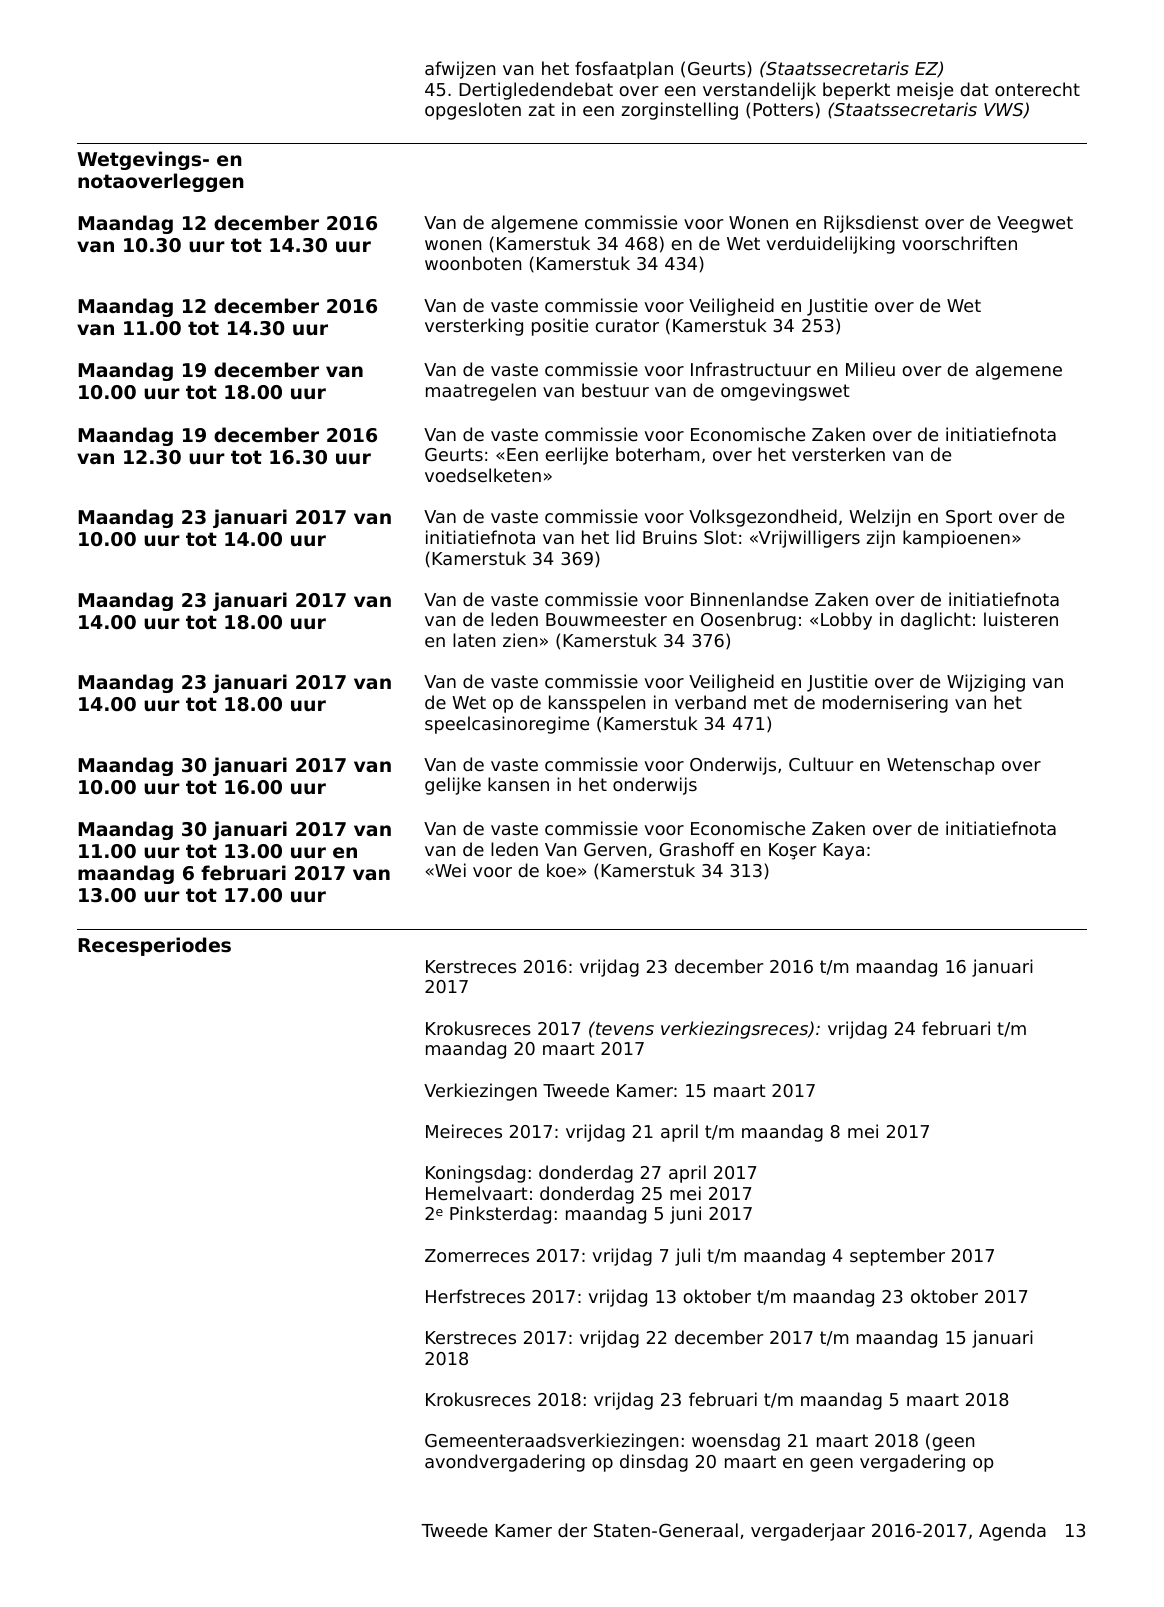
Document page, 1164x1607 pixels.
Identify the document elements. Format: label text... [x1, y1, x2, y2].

table_cell [401, 425, 418, 487]
table_cell [401, 193, 418, 213]
table_cell Van de vaste commissie voor Veiligheid en Justitie over de Wijziging van de Wet op de kansspelen in verband met de modernisering van het speelcasinoregime (Kamerstuk 34 471) [418, 672, 1087, 734]
table_cell [418, 1411, 1087, 1431]
table_cell [77, 569, 401, 590]
table_cell Kerstreces 2016: vrijdag 23 december 2016 t/m maandag 16 januari 2017 [418, 957, 1087, 998]
table_cell [401, 1019, 418, 1060]
table_cell [401, 1246, 418, 1266]
table_cell [401, 1204, 418, 1225]
table_cell [401, 799, 418, 819]
table_cell Maandag 12 december 2016 van 11.00 tot 14.30 uur [77, 296, 401, 339]
table_cell [77, 1060, 401, 1081]
table_cell Van de vaste commissie voor Binnenlandse Zaken over de initiatiefnota van de leden Bouwmeester en Oosenbrug: «Lobby in daglicht: luisteren en laten zien» (Kamerstuk 34 376) [418, 590, 1087, 652]
table_cell [401, 1184, 418, 1204]
table_cell [401, 1390, 418, 1411]
table_cell [418, 1225, 1087, 1246]
table_cell [418, 799, 1087, 819]
table_cell Maandag 12 december 2016 van 10.30 uur tot 14.30 uur [77, 213, 401, 275]
table_cell [77, 734, 401, 755]
table_cell [401, 755, 418, 799]
table_cell 2e Pinksterdag: maandag 5 juni 2017 [418, 1204, 1087, 1225]
table_cell [401, 213, 418, 275]
table_cell [77, 1369, 401, 1390]
table_cell Meireces 2017: vrijdag 21 april t/m maandag 8 mei 2017 [418, 1122, 1087, 1142]
table_cell [77, 1246, 401, 1266]
table_cell [418, 569, 1087, 590]
table_cell Gemeenteraadsverkiezingen: woensdag 21 maart 2018 (geen avondvergadering op dinsdag 20 maart en geen vergadering op [418, 1431, 1087, 1472]
table_cell [401, 1101, 418, 1122]
table_cell [418, 275, 1087, 296]
table_cell [77, 1328, 401, 1369]
table_cell [401, 957, 418, 998]
table_cell Maandag 23 januari 2017 van 10.00 uur tot 14.00 uur [77, 507, 401, 569]
table_cell [418, 1101, 1087, 1122]
table_cell Krokusreces 2018: vrijdag 23 februari t/m maandag 5 maart 2018 [418, 1390, 1087, 1411]
table_cell Van de vaste commissie voor Volksgezondheid, Welzijn en Sport over de initiatiefnota van het lid Bruins Slot: «Vrijwilligers zijn kampioenen» (Kamerstuk 34 369) [418, 507, 1087, 569]
table_cell afwijzen van het fosfaatplan (Geurts) (Staatssecretaris EZ) [418, 59, 1087, 80]
table_cell 45. Dertigledendebat over een verstandelijk beperkt meisje dat onterecht opgesloten zat in een zorginstelling (Potters) (Staatssecretaris VWS) [418, 80, 1087, 121]
table_cell Krokusreces 2017 (tevens verkiezingsreces): vrijdag 24 februari t/m maandag 20 maart 2017 [418, 1019, 1087, 1060]
table_cell [77, 1266, 401, 1287]
table_cell [401, 1308, 418, 1328]
table_cell [77, 1431, 401, 1472]
table_cell [418, 340, 1087, 360]
table_cell [77, 404, 401, 425]
table_cell [401, 1369, 418, 1390]
table_cell [77, 487, 401, 507]
table_cell [77, 1225, 401, 1246]
table_cell [401, 59, 418, 80]
table_cell [77, 1204, 401, 1225]
table_header [418, 930, 1087, 957]
table_cell Maandag 30 januari 2017 van 11.00 uur tot 13.00 uur en maandag 6 februari 2017 van 13.00 uur tot 17.00 uur [77, 819, 401, 907]
table_cell [77, 340, 401, 360]
table_cell [401, 1081, 418, 1101]
table_cell [401, 1328, 418, 1369]
table_cell [401, 998, 418, 1019]
table_cell [401, 275, 418, 296]
table_cell [418, 652, 1087, 672]
table_cell [418, 998, 1087, 1019]
table_cell [418, 404, 1087, 425]
table_cell [401, 1143, 418, 1163]
table_cell [77, 1122, 401, 1142]
table_header [401, 144, 418, 192]
table_cell [418, 1266, 1087, 1287]
table_cell [418, 1369, 1087, 1390]
table_cell [401, 487, 418, 507]
table_cell [77, 1019, 401, 1060]
table_cell [77, 1287, 401, 1307]
table_header Wetgevings- en notaoverleggen [77, 144, 401, 192]
table_cell [401, 1287, 418, 1307]
table_header Recesperiodes [77, 930, 401, 957]
table_cell [77, 1101, 401, 1122]
table_cell [401, 734, 418, 755]
table_cell Van de vaste commissie voor Economische Zaken over de initiatiefnota van de leden Van Gerven, Grashoff en Koşer Kaya: «Wei voor de koe» (Kamerstuk 34 313) [418, 819, 1087, 907]
table_cell [401, 296, 418, 339]
table_cell Hemelvaart: donderdag 25 mei 2017 [418, 1184, 1087, 1204]
table_cell [77, 799, 401, 819]
table_cell Maandag 23 januari 2017 van 14.00 uur tot 18.00 uur [77, 590, 401, 652]
table_cell [77, 998, 401, 1019]
table_cell [418, 734, 1087, 755]
table_cell [401, 80, 418, 121]
table_cell Van de vaste commissie voor Onderwijs, Cultuur en Wetenschap over gelijke kansen in het onderwijs [418, 755, 1087, 799]
table_header [401, 930, 418, 957]
table_cell [418, 487, 1087, 507]
table_cell [77, 275, 401, 296]
table_cell [401, 1266, 418, 1287]
table_cell [401, 507, 418, 569]
table_cell Maandag 19 december 2016 van 12.30 uur tot 16.30 uur [77, 425, 401, 487]
table_cell [77, 1163, 401, 1184]
table_cell [401, 1163, 418, 1184]
table_cell [77, 652, 401, 672]
table_cell [401, 1122, 418, 1142]
table_cell [77, 193, 401, 213]
table_cell Koningsdag: donderdag 27 april 2017 [418, 1163, 1087, 1184]
table_cell [418, 193, 1087, 213]
table_cell [401, 340, 418, 360]
table_header [418, 144, 1087, 192]
table_cell Zomerreces 2017: vrijdag 7 juli t/m maandag 4 september 2017 [418, 1246, 1087, 1266]
table_cell [77, 59, 401, 80]
table_cell [418, 1143, 1087, 1163]
table_cell [401, 590, 418, 652]
table_cell [401, 404, 418, 425]
table_cell Kerstreces 2017: vrijdag 22 december 2017 t/m maandag 15 januari 2018 [418, 1328, 1087, 1369]
table_cell Maandag 19 december van 10.00 uur tot 18.00 uur [77, 360, 401, 404]
table_cell [77, 1143, 401, 1163]
table_cell [77, 957, 401, 998]
table_cell [401, 360, 418, 404]
table_cell Verkiezingen Tweede Kamer: 15 maart 2017 [418, 1081, 1087, 1101]
table_cell Van de vaste commissie voor Economische Zaken over de initiatiefnota Geurts: «Een eerlijke boterham, over het versterken van de voedselketen» [418, 425, 1087, 487]
table_cell [77, 80, 401, 121]
table_cell [418, 1308, 1087, 1328]
table_cell [401, 1411, 418, 1431]
table_cell [401, 819, 418, 907]
table_cell [401, 1060, 418, 1081]
table_cell Van de vaste commissie voor Veiligheid en Justitie over de Wet versterking positie curator (Kamerstuk 34 253) [418, 296, 1087, 339]
table_cell [77, 1411, 401, 1431]
table_cell Van de algemene commissie voor Wonen en Rijksdienst over de Veegwet wonen (Kamerstuk 34 468) en de Wet verduidelijking voorschriften woonboten (Kamerstuk 34 434) [418, 213, 1087, 275]
table_cell Maandag 23 januari 2017 van 14.00 uur tot 18.00 uur [77, 672, 401, 734]
table_cell Van de vaste commissie voor Infrastructuur en Milieu over de algemene maatregelen van bestuur van de omgevingswet [418, 360, 1087, 404]
table_cell [77, 1308, 401, 1328]
table_cell [401, 1225, 418, 1246]
table_cell [77, 1184, 401, 1204]
table_cell [401, 1431, 418, 1472]
table_cell Herfstreces 2017: vrijdag 13 oktober t/m maandag 23 oktober 2017 [418, 1287, 1087, 1307]
table_cell [77, 1081, 401, 1101]
table_cell [77, 1390, 401, 1411]
table_cell [401, 569, 418, 590]
table_cell Maandag 30 januari 2017 van 10.00 uur tot 16.00 uur [77, 755, 401, 799]
table_cell [401, 652, 418, 672]
table_cell [401, 672, 418, 734]
table_cell [418, 1060, 1087, 1081]
